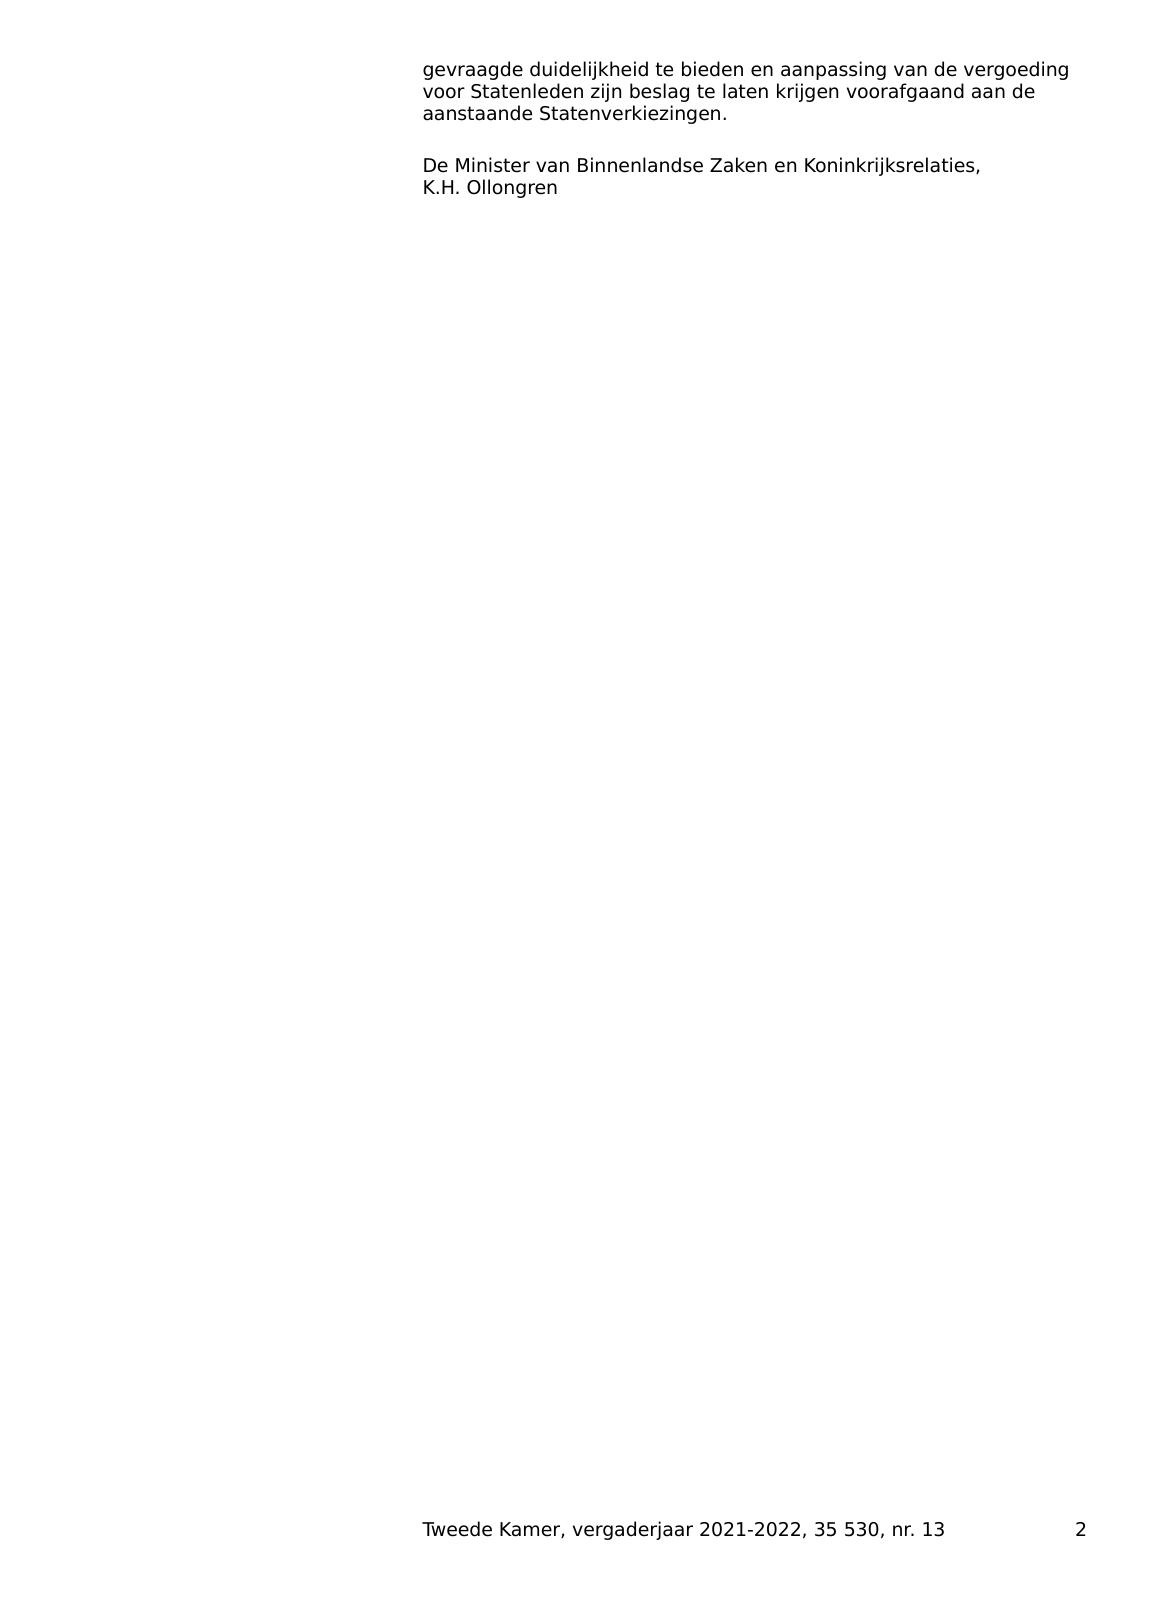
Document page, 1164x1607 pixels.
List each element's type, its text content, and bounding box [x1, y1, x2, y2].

text gevraagde duidelijkheid te bieden en aanpassing van de vergoeding voor Statenleden zijn beslag te laten krijgen voorafgaand aan de aanstaande Statenverkiezingen. [422, 59, 1087, 125]
text De Minister van Binnenlandse Zaken en Koninkrijksrelaties, K.H. Ollongren [422, 155, 1087, 199]
